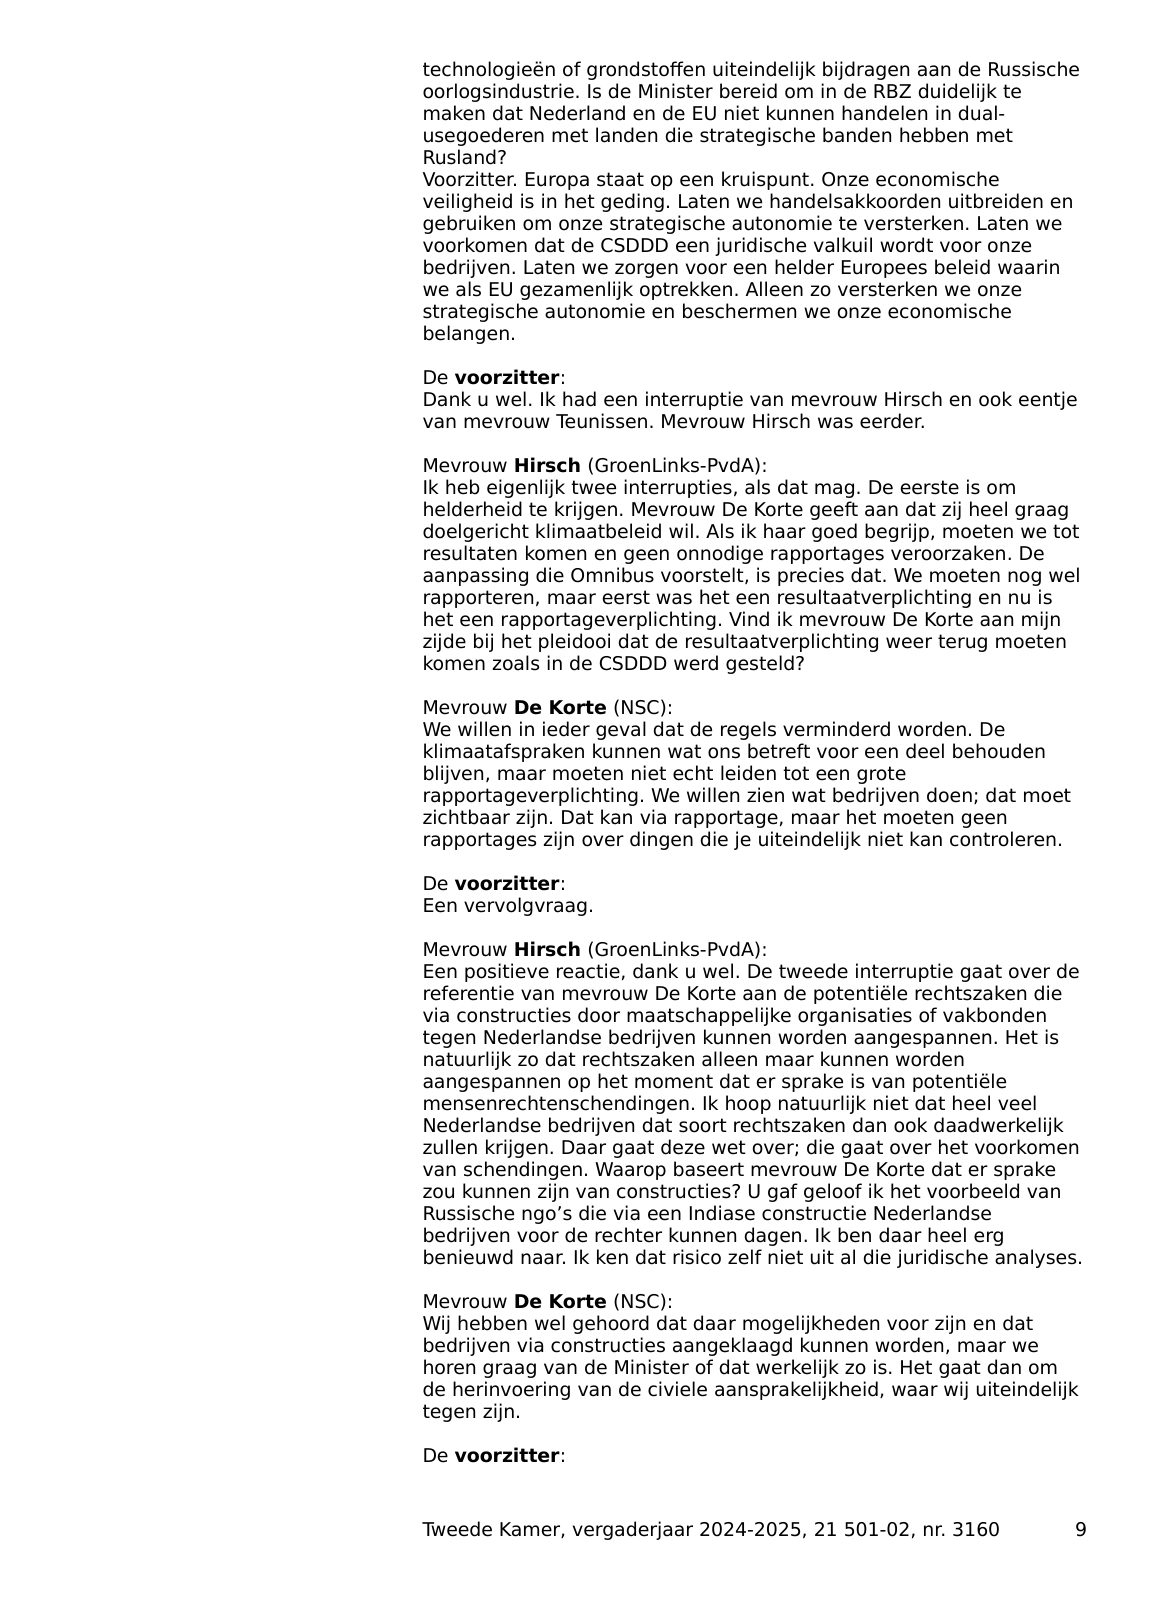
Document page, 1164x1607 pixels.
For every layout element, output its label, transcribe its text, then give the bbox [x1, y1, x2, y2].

text Wij hebben wel gehoord dat daar mogelijkheden voor zijn en dat bedrijven via constructies aangeklaagd kunnen worden, maar we horen graag van de Minister of dat werkelijk zo is. Het gaat dan om de herinvoering van de civiele aansprakelijkheid, waar wij uiteindelijk tegen zijn. [422, 1313, 1087, 1423]
text Mevrouw De Korte (NSC): [422, 1291, 1087, 1313]
text Mevrouw Hirsch (GroenLinks-PvdA): [422, 939, 1087, 961]
text De voorzitter: [422, 1445, 1087, 1467]
text Een positieve reactie, dank u wel. De tweede interruptie gaat over de referentie van mevrouw De Korte aan de potentiële rechtszaken die via constructies door maatschappelijke organisaties of vakbonden tegen Nederlandse bedrijven kunnen worden aangespannen. Het is natuurlijk zo dat rechtszaken alleen maar kunnen worden aangespannen op het moment dat er sprake is van potentiële mensenrechtenschendingen. Ik hoop natuurlijk niet dat heel veel Nederlandse bedrijven dat soort rechtszaken dan ook daadwerkelijk zullen krijgen. Daar gaat deze wet over; die gaat over het voorkomen van schendingen. Waarop baseert mevrouw De Korte dat er sprake zou kunnen zijn van constructies? U gaf geloof ik het voorbeeld van Russische ngo’s die via een Indiase constructie Nederlandse bedrijven voor de rechter kunnen dagen. Ik ben daar heel erg benieuwd naar. Ik ken dat risico zelf niet uit al die juridische analyses. [422, 961, 1087, 1269]
text technologieën of grondstoffen uiteindelijk bijdragen aan de Russische oorlogsindustrie. Is de Minister bereid om in de RBZ duidelijk te maken dat Nederland en de EU niet kunnen handelen in dual-usegoederen met landen die strategische banden hebben met Rusland? [422, 59, 1087, 169]
text Een vervolgvraag. [422, 895, 1087, 917]
text Dank u wel. Ik had een interruptie van mevrouw Hirsch en ook eentje van mevrouw Teunissen. Mevrouw Hirsch was eerder. [422, 389, 1087, 433]
text Mevrouw De Korte (NSC): [422, 697, 1087, 719]
text Voorzitter. Europa staat op een kruispunt. Onze economische veiligheid is in het geding. Laten we handelsakkoorden uitbreiden en gebruiken om onze strategische autonomie te versterken. Laten we voorkomen dat de CSDDD een juridische valkuil wordt voor onze bedrijven. Laten we zorgen voor een helder Europees beleid waarin we als EU gezamenlijk optrekken. Alleen zo versterken we onze strategische autonomie en beschermen we onze economische belangen. [422, 169, 1087, 345]
text De voorzitter: [422, 873, 1087, 895]
text We willen in ieder geval dat de regels verminderd worden. De klimaatafspraken kunnen wat ons betreft voor een deel behouden blijven, maar moeten niet echt leiden tot een grote rapportageverplichting. We willen zien wat bedrijven doen; dat moet zichtbaar zijn. Dat kan via rapportage, maar het moeten geen rapportages zijn over dingen die je uiteindelijk niet kan controleren. [422, 719, 1087, 851]
text Ik heb eigenlijk twee interrupties, als dat mag. De eerste is om helderheid te krijgen. Mevrouw De Korte geeft aan dat zij heel graag doelgericht klimaatbeleid wil. Als ik haar goed begrijp, moeten we tot resultaten komen en geen onnodige rapportages veroorzaken. De aanpassing die Omnibus voorstelt, is precies dat. We moeten nog wel rapporteren, maar eerst was het een resultaatverplichting en nu is het een rapportageverplichting. Vind ik mevrouw De Korte aan mijn zijde bij het pleidooi dat de resultaatverplichting weer terug moeten komen zoals in de CSDDD werd gesteld? [422, 477, 1087, 675]
text Mevrouw Hirsch (GroenLinks-PvdA): [422, 455, 1087, 477]
text De voorzitter: [422, 367, 1087, 389]
